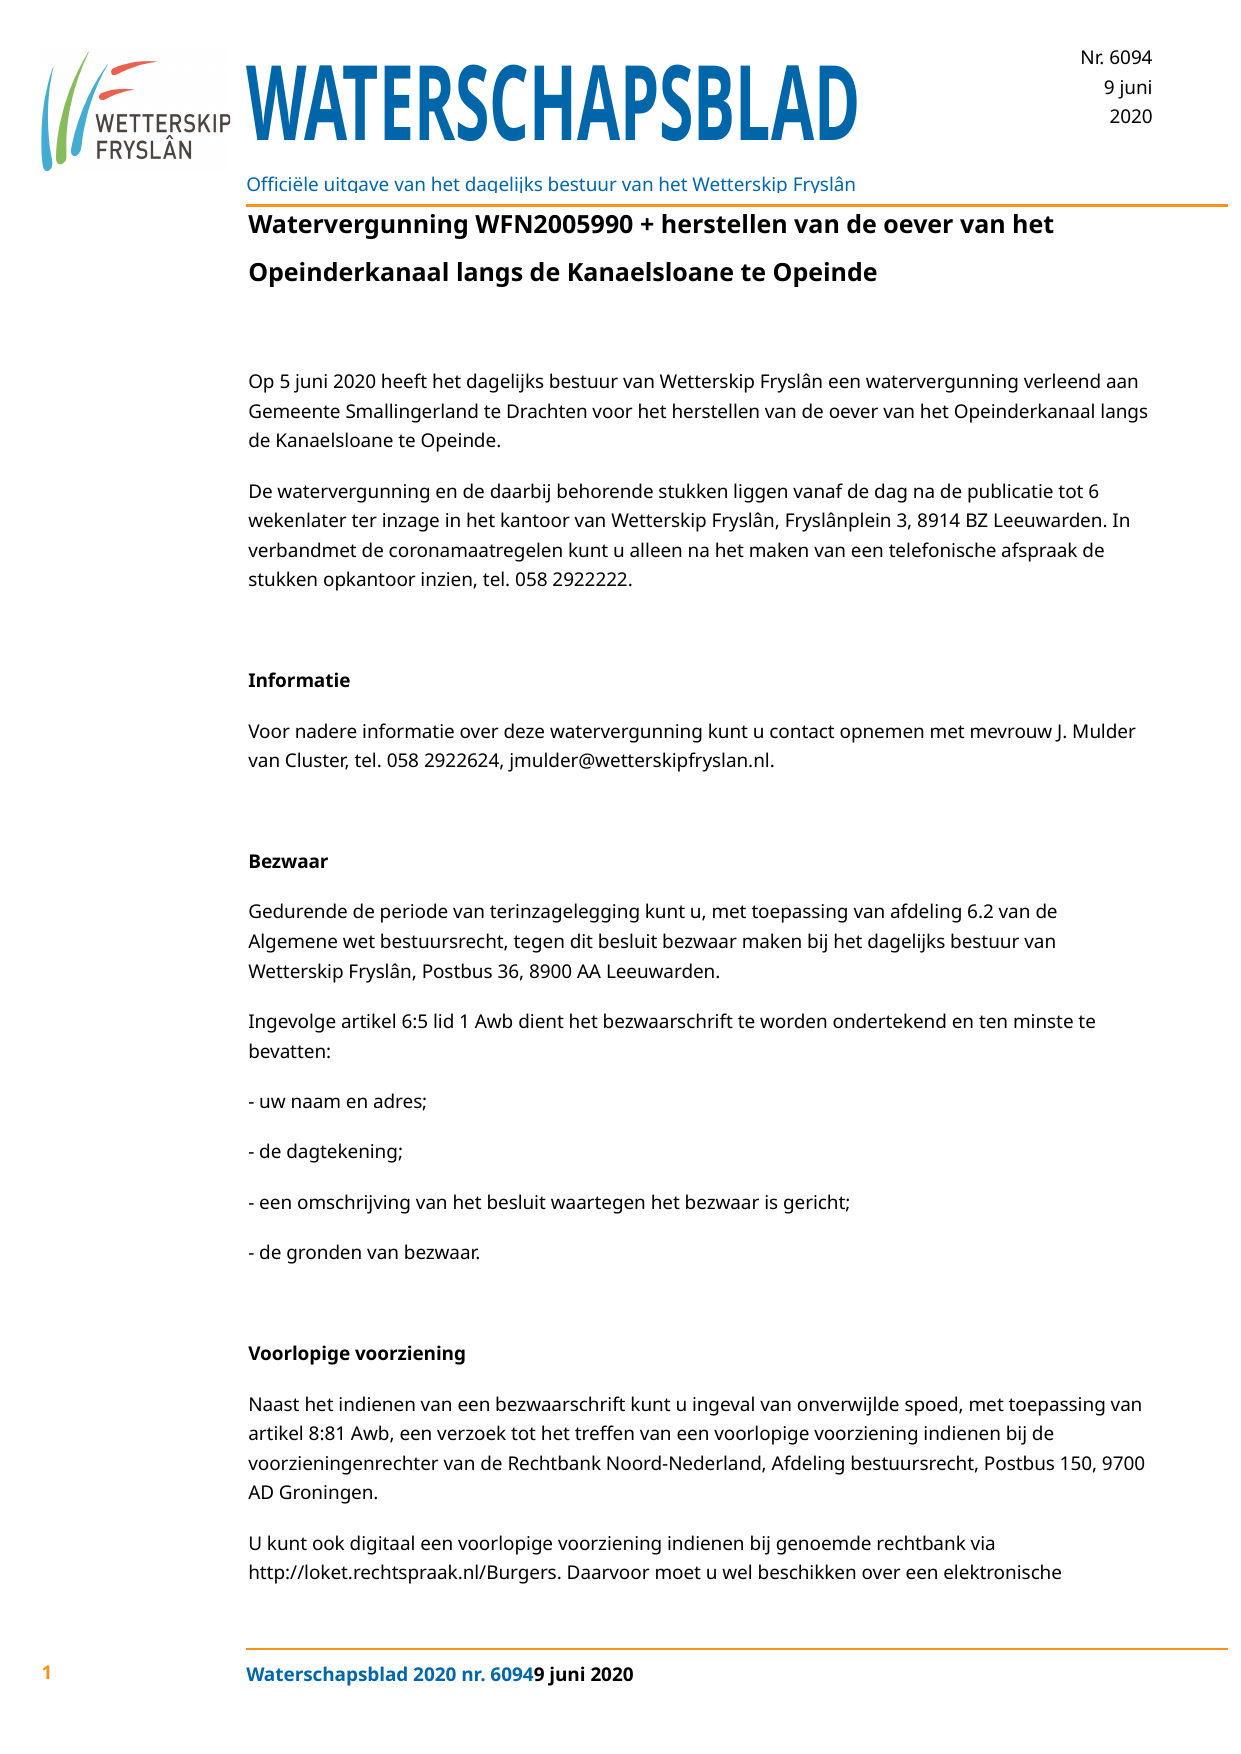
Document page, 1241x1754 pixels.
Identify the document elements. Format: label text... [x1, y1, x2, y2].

text Naast het indienen van een bezwaarschrift kunt u ingeval van onverwijlde spoed, met toepassing van artikel 8:81 Awb, een verzoek tot het treffen van een voorlopige voorziening indienen bij de voorzieningenrechter van de Rechtbank Noord-Nederland, Afdeling bestuursrecht, Postbus 150, 9700 AD Groningen. [248, 1391, 1152, 1505]
text Informatie [248, 667, 1152, 693]
text - uw naam en adres; [248, 1088, 1152, 1114]
text Watervergunning WFN2005990 + herstellen van de oever van het Opeinderkanaal langs de Kanaelsloane te Opeinde [248, 207, 1152, 288]
picture [41, 47, 231, 172]
text U kunt ook digitaal een voorlopige voorziening indienen bij genoemde rechtbank via http://loket.rechtspraak.nl/Burgers. Daarvoor moet u wel beschikken over een elektronische [248, 1530, 1152, 1585]
text Bezwaar [248, 848, 1152, 874]
text - een omschrijving van het besluit waartegen het bezwaar is gericht; [248, 1189, 1152, 1215]
text Voorlopige voorziening [248, 1340, 1152, 1366]
text Op 5 juni 2020 heeft het dagelijks bestuur van Wetterskip Fryslân een watervergunning verleend aan Gemeente Smallingerland te Drachten voor het herstellen van de oever van het Opeinderkanaal langs de Kanaelsloane te Opeinde. [248, 368, 1152, 453]
text De watervergunning en de daarbij behorende stukken liggen vanaf de dag na de publicatie tot 6 wekenlater ter inzage in het kantoor van Wetterskip Fryslân, Fryslânplein 3, 8914 BZ Leeuwarden. In verbandmet de coronamaatregelen kunt u alleen na het maken van een telefonische afspraak de stukken opkantoor inzien, tel. 058 2922222. [248, 478, 1152, 592]
text - de dagtekening; [248, 1139, 1152, 1164]
text - de gronden van bezwaar. [248, 1239, 1152, 1265]
text Ingevolge artikel 6:5 lid 1 Awb dient het bezwaarschrift te worden ondertekend en ten minste te bevatten: [248, 1008, 1152, 1064]
text Voor nadere informatie over deze watervergunning kunt u contact opnemen met mevrouw J. Mulder van Cluster, tel. 058 2922624, jmulder@wetterskipfryslan.nl. [248, 718, 1152, 773]
text Gedurende de periode van terinzagelegging kunt u, met toepassing van afdeling 6.2 van de Algemene wet bestuursrecht, tegen dit besluit bezwaar maken bij het dagelijks bestuur van Wetterskip Fryslân, Postbus 36, 8900 AA Leeuwarden. [248, 899, 1152, 984]
